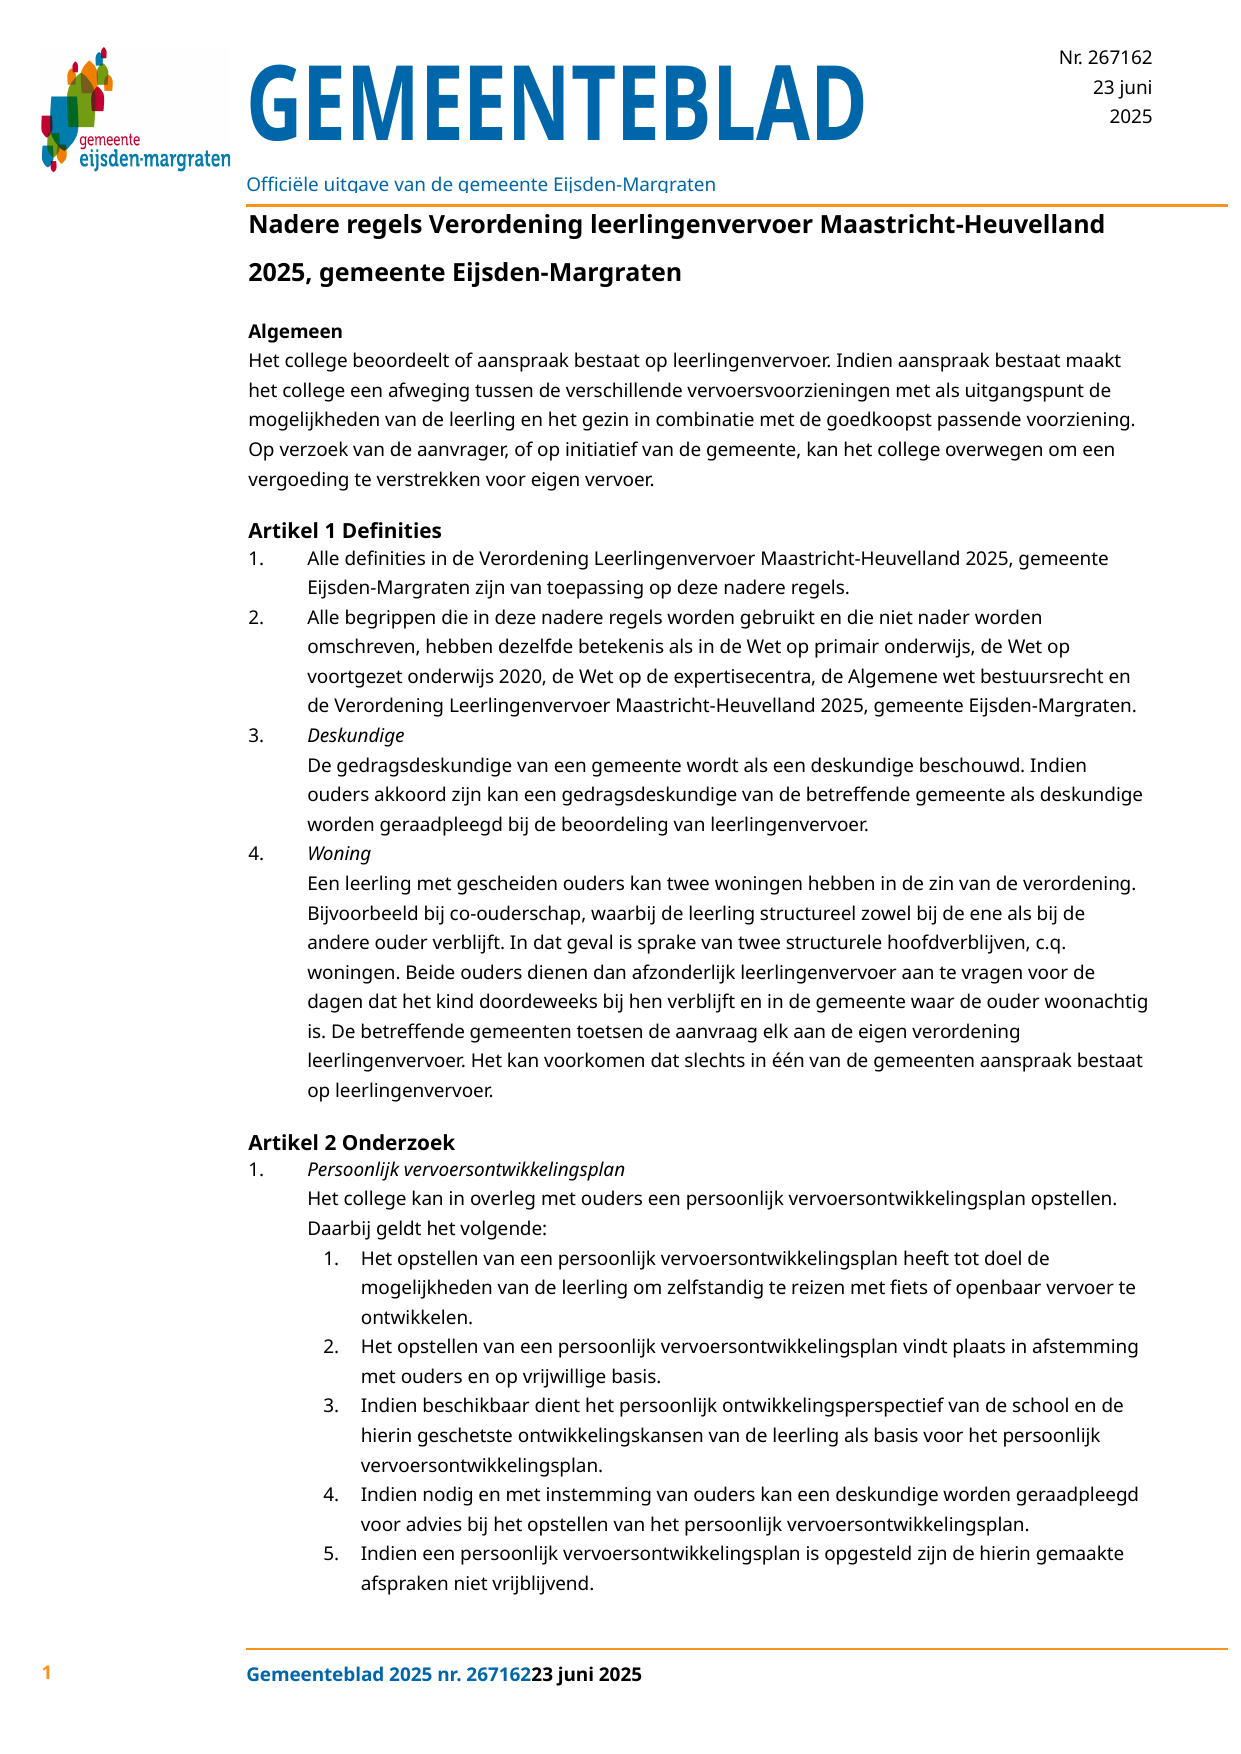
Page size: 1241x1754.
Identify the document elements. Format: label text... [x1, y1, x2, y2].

list Het opstellen van een persoonlijk vervoersontwikkelingsplan heeft tot doel de mogelijkheden van de leerling om zelfstandig te reizen met fiets of openbaar vervoer te ontwikkelen. [323, 1245, 1152, 1330]
list Daarbij geldt het volgende: [248, 1215, 1152, 1241]
list De gedragsdeskundige van een gemeente wordt als een deskundige beschouwd. Indien ouders akkoord zijn kan een gedragsdeskundige van de betreffende gemeente als deskundige worden geraadpleegd bij de beoordeling van leerlingenvervoer. [248, 752, 1152, 837]
text Artikel 1 Definities [248, 516, 1152, 545]
list Alle definities in de Verordening Leerlingenvervoer Maastricht-Heuvelland 2025, gemeente Eijsden-Margraten zijn van toepassing op deze nadere regels. [248, 545, 1152, 600]
list Het opstellen van een persoonlijk vervoersontwikkelingsplan vindt plaats in afstemming met ouders en op vrijwillige basis. [323, 1333, 1152, 1389]
text het college een afweging tussen de verschillende vervoersvoorzieningen met als uitgangspunt de [248, 377, 1152, 403]
picture [41, 47, 231, 172]
list Persoonlijk vervoersontwikkelingsplan [248, 1156, 1152, 1182]
list Een leerling met gescheiden ouders kan twee woningen hebben in de zin van de verordening. Bijvoorbeeld bij co-ouderschap, waarbij de leerling structureel zowel bij de ene als bij de andere ouder verblijft. In dat geval is sprake van twee structurele hoofdverblijven, c.q. woningen. Beide ouders dienen dan afzonderlijk leerlingenvervoer aan te vragen voor de dagen dat het kind doordeweeks bij hen verblijft en in de gemeente waar de ouder woonachtig is. De betreffende gemeenten toetsen de aanvraag elk aan de eigen verordening leerlingenvervoer. Het kan voorkomen dat slechts in één van de gemeenten aanspraak bestaat op leerlingenvervoer. [248, 870, 1152, 1103]
list Alle begrippen die in deze nadere regels worden gebruikt en die niet nader worden omschreven, hebben dezelfde betekenis als in de Wet op primair onderwijs, de Wet op voortgezet onderwijs 2020, de Wet op de expertisecentra, de Algemene wet bestuursrecht en de Verordening Leerlingenvervoer Maastricht-Heuvelland 2025, gemeente Eijsden-Margraten. [248, 604, 1152, 718]
text Artikel 2 Onderzoek [248, 1128, 1152, 1156]
list Indien nodig en met instemming van ouders kan een deskundige worden geraadpleegd voor advies bij het opstellen van het persoonlijk vervoersontwikkelingsplan. [323, 1481, 1152, 1537]
list Het college kan in overleg met ouders een persoonlijk vervoersontwikkelingsplan opstellen. [248, 1186, 1152, 1211]
list Deskundige [248, 722, 1152, 748]
text mogelijkheden van de leerling en het gezin in combinatie met de goedkoopst passende voorziening. [248, 407, 1152, 432]
text Op verzoek van de aanvrager, of op initiatief van de gemeente, kan het college overwegen om een [248, 436, 1152, 462]
text Nadere regels Verordening leerlingenvervoer Maastricht-Heuvelland 2025, gemeente Eijsden-Margraten [248, 207, 1152, 288]
list Woning [248, 841, 1152, 866]
list Indien een persoonlijk vervoersontwikkelingsplan is opgesteld zijn de hierin gemaakte afspraken niet vrijblijvend. [323, 1541, 1152, 1596]
text Algemeen [248, 318, 1152, 344]
text Het college beoordeelt of aanspraak bestaat op leerlingenvervoer. Indien aanspraak bestaat maakt [248, 347, 1152, 373]
text vergoeding te verstrekken voor eigen vervoer. [248, 466, 1152, 492]
list Indien beschikbaar dient het persoonlijk ontwikkelingsperspectief van de school en de hierin geschetste ontwikkelingskansen van de leerling als basis voor het persoonlijk vervoersontwikkelingsplan. [323, 1393, 1152, 1478]
